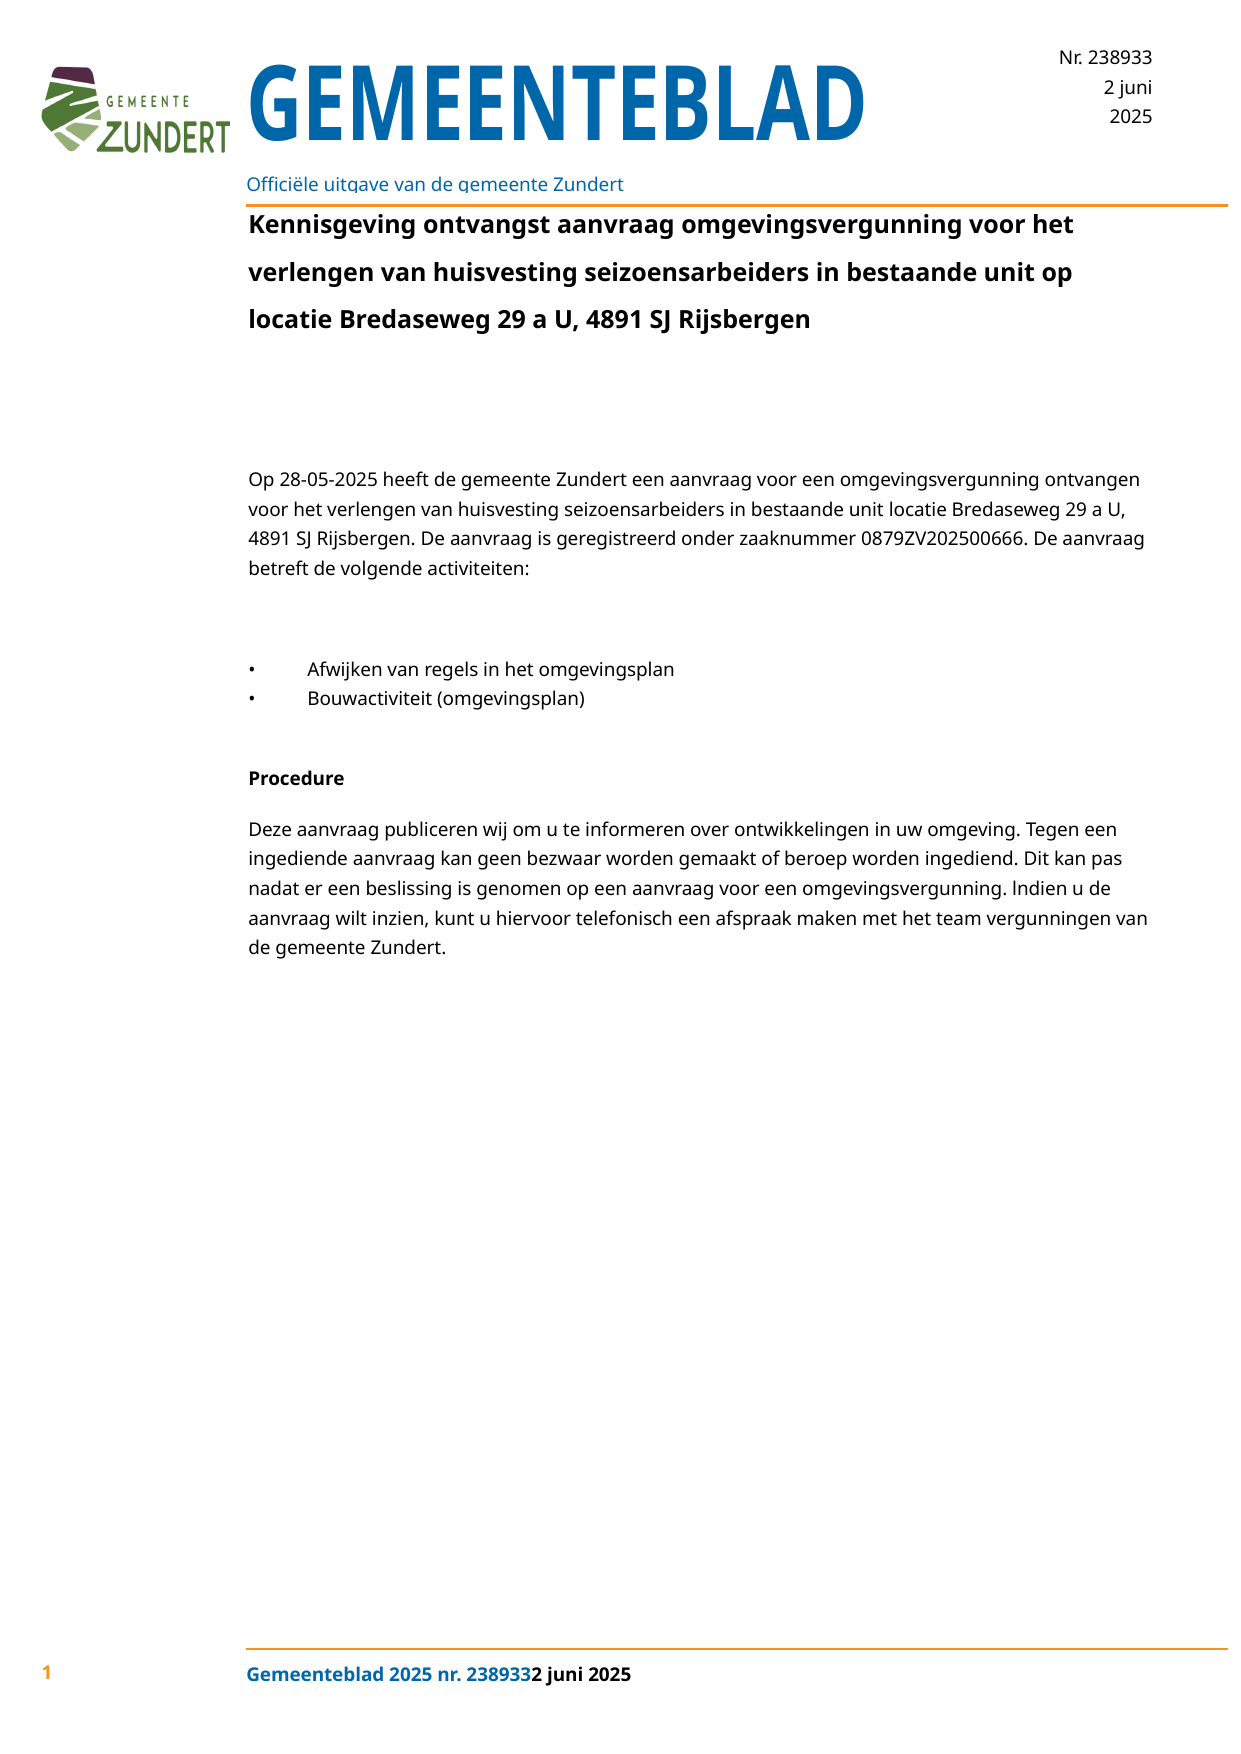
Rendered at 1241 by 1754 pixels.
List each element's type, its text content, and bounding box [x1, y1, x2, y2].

list Afwijken van regels in het omgevingsplan [248, 656, 1152, 682]
text Procedure [248, 766, 1152, 791]
picture [41, 47, 231, 172]
text Op 28-05-2025 heeft de gemeente Zundert een aanvraag voor een omgevingsvergunning ontvangen voor het verlengen van huisvesting seizoensarbeiders in bestaande unit locatie Bredaseweg 29 a U, 4891 SJ Rijsbergen. De aanvraag is geregistreerd onder zaaknummer 0879ZV202500666. De aanvraag betreft de volgende activiteiten: [248, 466, 1152, 581]
text Kennisgeving ontvangst aanvraag omgevingsvergunning voor het verlengen van huisvesting seizoensarbeiders in bestaande unit op locatie Bredaseweg 29 a U, 4891 SJ Rijsbergen [248, 207, 1152, 336]
text Deze aanvraag publiceren wij om u te informeren over ontwikkelingen in uw omgeving. Tegen een ingediende aanvraag kan geen bezwaar worden gemaakt of beroep worden ingediend. Dit kan pas nadat er een beslissing is genomen op een aanvraag voor een omgevingsvergunning. lndien u de aanvraag wilt inzien, kunt u hiervoor telefonisch een afspraak maken met het team vergunningen van de gemeente Zundert. [248, 816, 1152, 960]
list Bouwactiviteit (omgevingsplan) [248, 686, 1152, 711]
